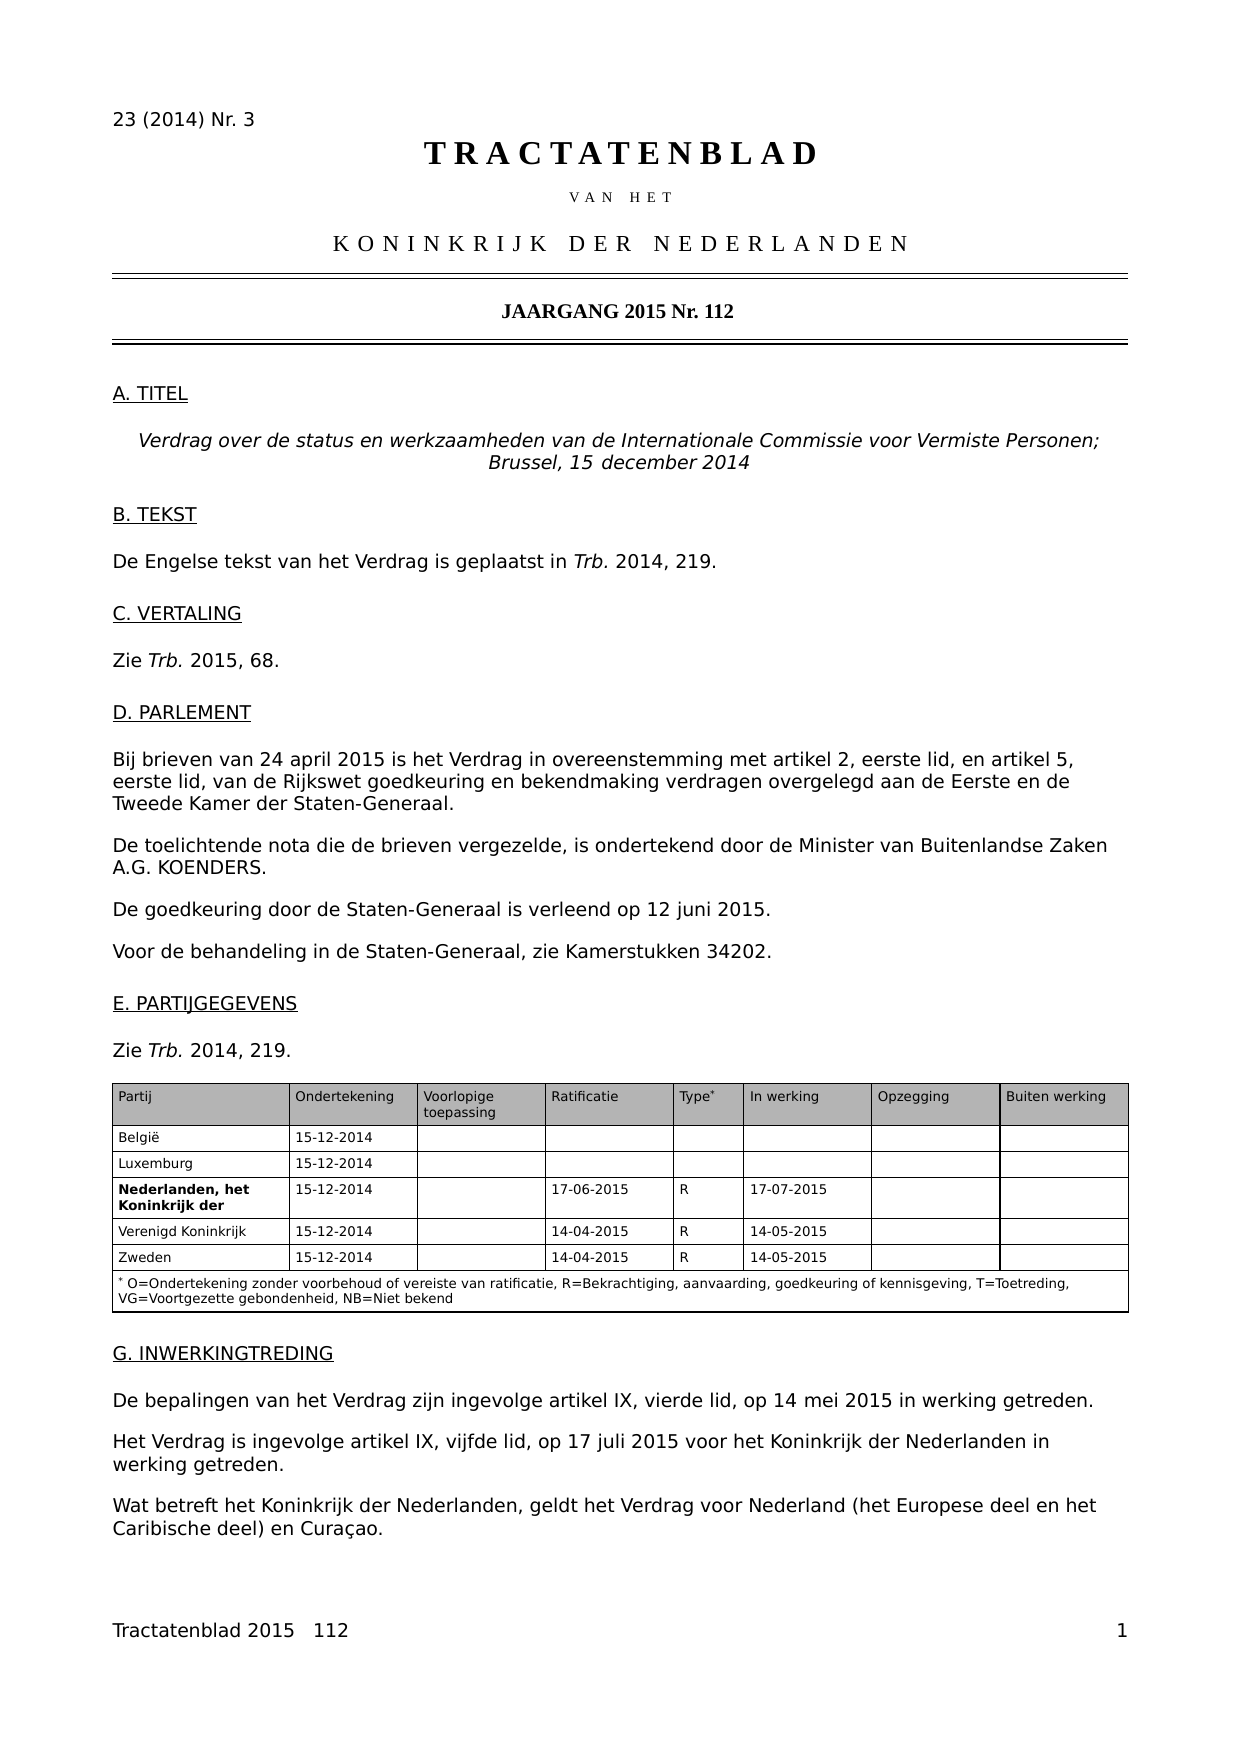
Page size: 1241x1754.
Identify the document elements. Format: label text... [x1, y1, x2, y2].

table_cell [1001, 1219, 1128, 1244]
table_header Type* [674, 1084, 743, 1125]
text De Engelse tekst van het Verdrag is geplaatst in Trb. 2014, 219. [112, 551, 1128, 573]
table_cell [872, 1219, 999, 1244]
table_cell 15-12-2014 [290, 1126, 417, 1151]
table_header Opzegging [872, 1084, 999, 1125]
table_cell [1001, 1152, 1128, 1177]
table_cell [872, 1152, 999, 1177]
table_cell Luxemburg [113, 1152, 289, 1177]
table_cell [418, 1178, 545, 1218]
table_cell * O=Ondertekening zonder voorbehoud of vereiste van ratificatie, R=Bekrachtiging, aanvaarding, goedkeuring of kennisgeving, T=Toetreding, VG=Voortgezette gebondenheid, NB=Niet bekend [113, 1271, 1128, 1311]
table_cell [674, 1126, 743, 1151]
table_cell [744, 1126, 871, 1151]
table_cell [872, 1126, 999, 1151]
table_cell [872, 1178, 999, 1218]
table_cell [546, 1152, 673, 1177]
table_cell [418, 1152, 545, 1177]
subtitle E. PARTIJGEGEVENS [112, 992, 1128, 1014]
subtitle D. PARLEMENT [112, 702, 1128, 724]
table_cell 14-05-2015 [744, 1219, 871, 1244]
table_cell Nederlanden, het Koninkrijk der [113, 1178, 289, 1218]
table_cell 15-12-2014 [290, 1152, 417, 1177]
table_cell R [674, 1219, 743, 1244]
text Brussel, 15 december 2014 [112, 452, 1128, 474]
table_header Ratificatie [546, 1084, 673, 1125]
table_cell 15-12-2014 [290, 1178, 417, 1218]
text KONINKRIJK DER NEDERLANDEN [112, 229, 1128, 256]
table_cell [674, 1152, 743, 1177]
text De goedkeuring door de Staten-Generaal is verleend op 12 juni 2015. [112, 898, 1128, 921]
text De toelichtende nota die de brieven vergezelde, is ondertekend door de Minister van Buitenlandse Zaken A.G. KOENDERS. [112, 834, 1128, 878]
text Bij brieven van 24 april 2015 is het Verdrag in overeenstemming met artikel 2, eerste lid, en artikel 5, eerste lid, van de Rijkswet goedkeuring en bekendmaking verdragen overgelegd aan de Eerste en de Tweede Kamer der Staten-Generaal. [112, 749, 1128, 814]
table_cell [872, 1245, 999, 1270]
table_cell R [674, 1245, 743, 1270]
table_cell [418, 1245, 545, 1270]
table_cell R [674, 1178, 743, 1218]
subtitle C. VERTALING [112, 603, 1128, 625]
text JAARGANG 2015 Nr. 112 [112, 299, 1128, 323]
table_cell 15-12-2014 [290, 1219, 417, 1244]
table_cell 14-05-2015 [744, 1245, 871, 1270]
table_cell [418, 1126, 545, 1151]
table_cell Verenigd Koninkrijk [113, 1219, 289, 1244]
table_cell [418, 1219, 545, 1244]
text Verdrag over de status en werkzaamheden van de Internationale Commissie voor Vermiste Personen; [112, 430, 1128, 452]
table_cell 14-04-2015 [546, 1245, 673, 1270]
table_header Ondertekening [290, 1084, 417, 1125]
subtitle A. TITEL [112, 383, 1128, 405]
text TRACTATENBLAD [112, 133, 1128, 172]
text Wat betreft het Koninkrijk der Nederlanden, geldt het Verdrag voor Nederland (het Europese deel en het Caribische deel) en Curaçao. [112, 1495, 1128, 1539]
table_cell [1001, 1245, 1128, 1270]
table_cell 17-07-2015 [744, 1178, 871, 1218]
subtitle G. INWERKINGTREDING [112, 1342, 1128, 1364]
table_cell [1001, 1126, 1128, 1151]
text 23 (2014) Nr. 3 [112, 109, 1128, 131]
text Voor de behandeling in de Staten-Generaal, zie Kamerstukken 34202. [112, 941, 1128, 962]
text De bepalingen van het Verdrag zijn ingevolge artikel IX, vierde lid, op 14 mei 2015 in werking getreden. [112, 1389, 1128, 1411]
table_header Partij [113, 1084, 289, 1125]
table_cell Zweden [113, 1245, 289, 1270]
table_cell België [113, 1126, 289, 1151]
subtitle B. TEKST [112, 504, 1128, 526]
text Zie Trb. 2015, 68. [112, 650, 1128, 672]
table_cell [546, 1126, 673, 1151]
table_cell 14-04-2015 [546, 1219, 673, 1244]
text Zie Trb. 2014, 219. [112, 1039, 1128, 1061]
table_cell [1001, 1178, 1128, 1218]
table_cell [744, 1152, 871, 1177]
table_cell 15-12-2014 [290, 1245, 417, 1270]
text VAN HET [112, 189, 1128, 206]
table_header Buiten werking [1001, 1084, 1128, 1125]
table_cell 17-06-2015 [546, 1178, 673, 1218]
table_header In werking [744, 1084, 871, 1125]
text Het Verdrag is ingevolge artikel IX, vijfde lid, op 17 juli 2015 voor het Koninkrijk der Nederlanden in werking getreden. [112, 1431, 1128, 1475]
table_header Voorlopige toepassing [418, 1084, 545, 1125]
